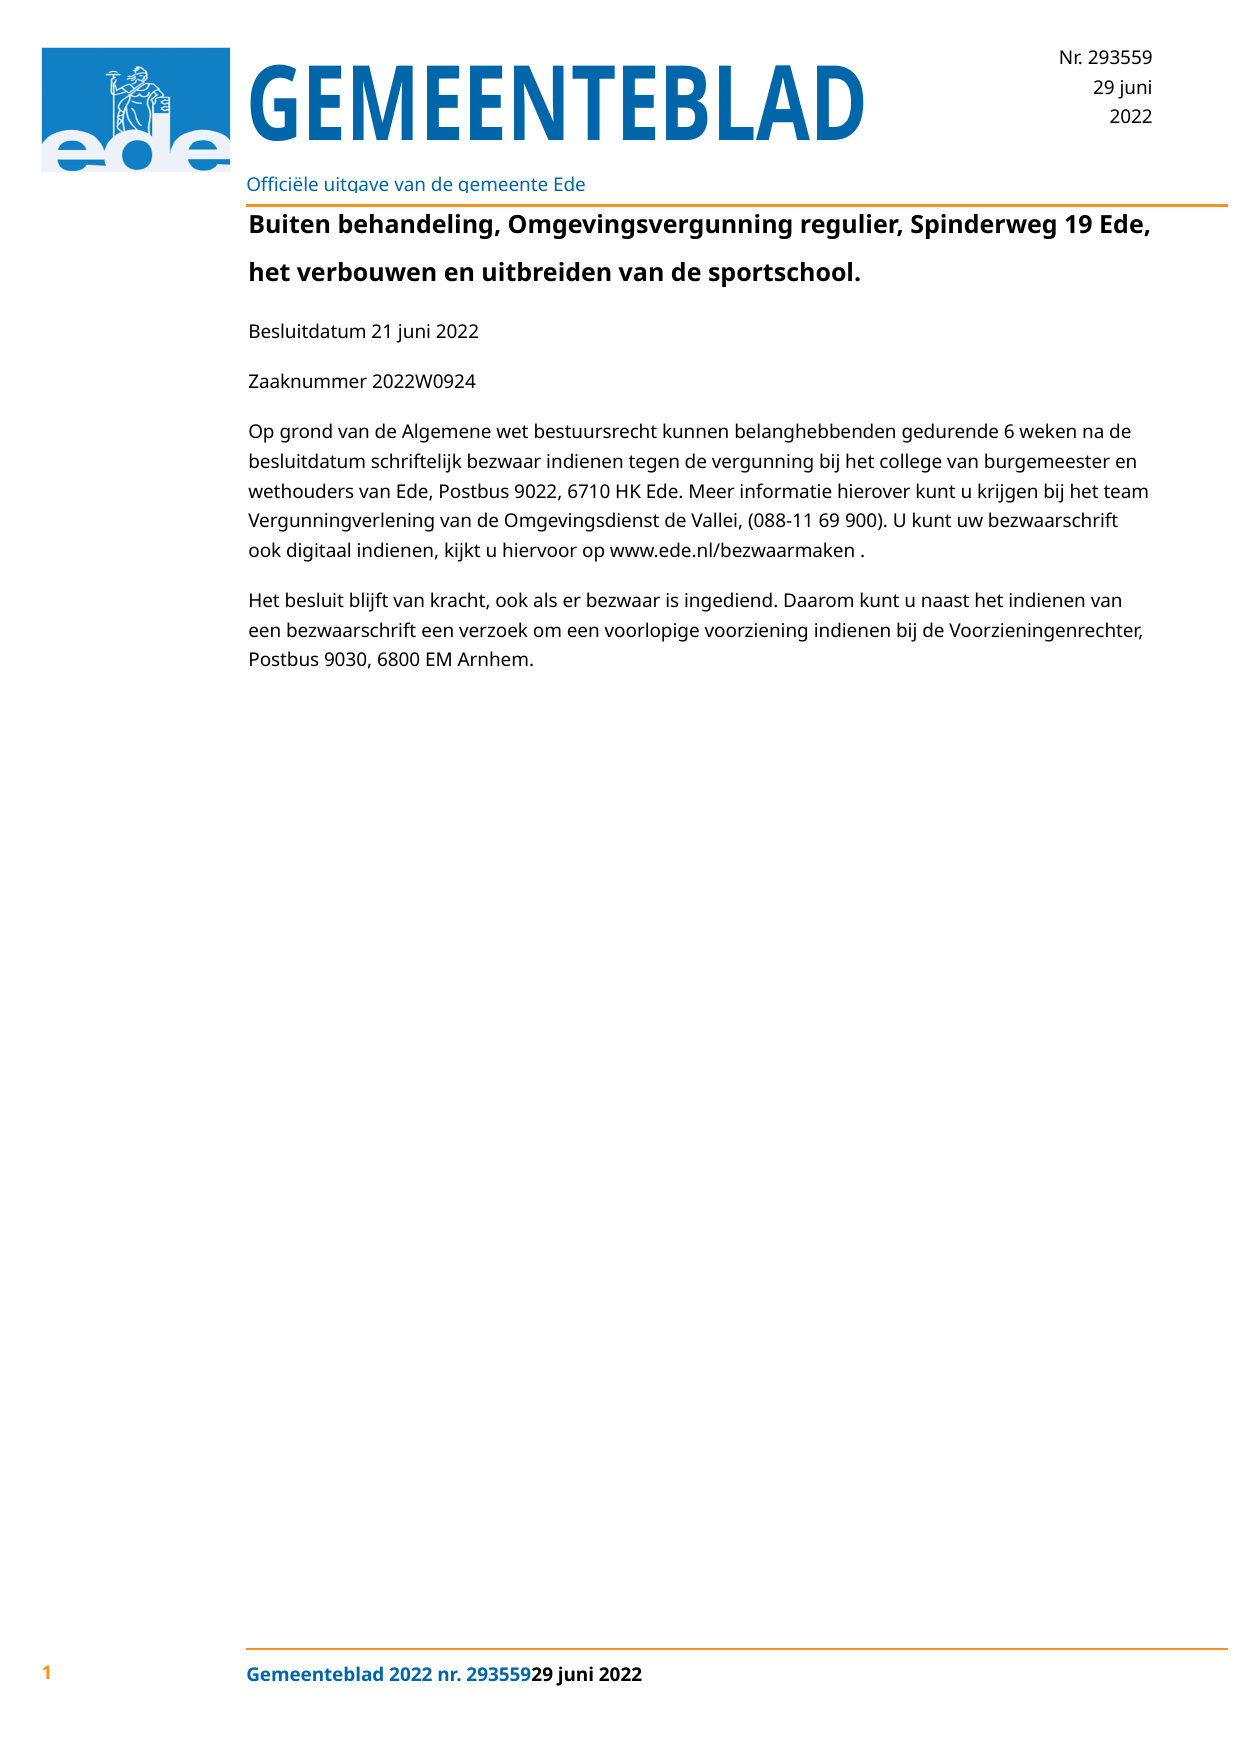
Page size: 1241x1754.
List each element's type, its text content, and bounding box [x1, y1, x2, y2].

text Op grond van de Algemene wet bestuursrecht kunnen belanghebbenden gedurende 6 weken na de besluitdatum schriftelijk bezwaar indienen tegen de vergunning bij het college van burgemeester en wethouders van Ede, Postbus 9022, 6710 HK Ede. Meer informatie hierover kunt u krijgen bij het team Vergunningverlening van de Omgevingsdienst de Vallei, (088-11 69 900). U kunt uw bezwaarschrift ook digitaal indienen, kijkt u hiervoor op www.ede.nl/bezwaarmaken . [248, 419, 1152, 563]
picture [41, 47, 231, 172]
text Zaaknummer 2022W0924 [248, 368, 1152, 394]
text Besluitdatum 21 juni 2022 [248, 318, 1152, 344]
text Het besluit blijft van kracht, ook als er bezwaar is ingediend. Daarom kunt u naast het indienen van een bezwaarschrift een verzoek om een voorlopige voorziening indienen bij de Voorzieningenrechter, Postbus 9030, 6800 EM Arnhem. [248, 587, 1152, 672]
text Buiten behandeling, Omgevingsvergunning regulier, Spinderweg 19 Ede, het verbouwen en uitbreiden van de sportschool. [248, 207, 1152, 288]
